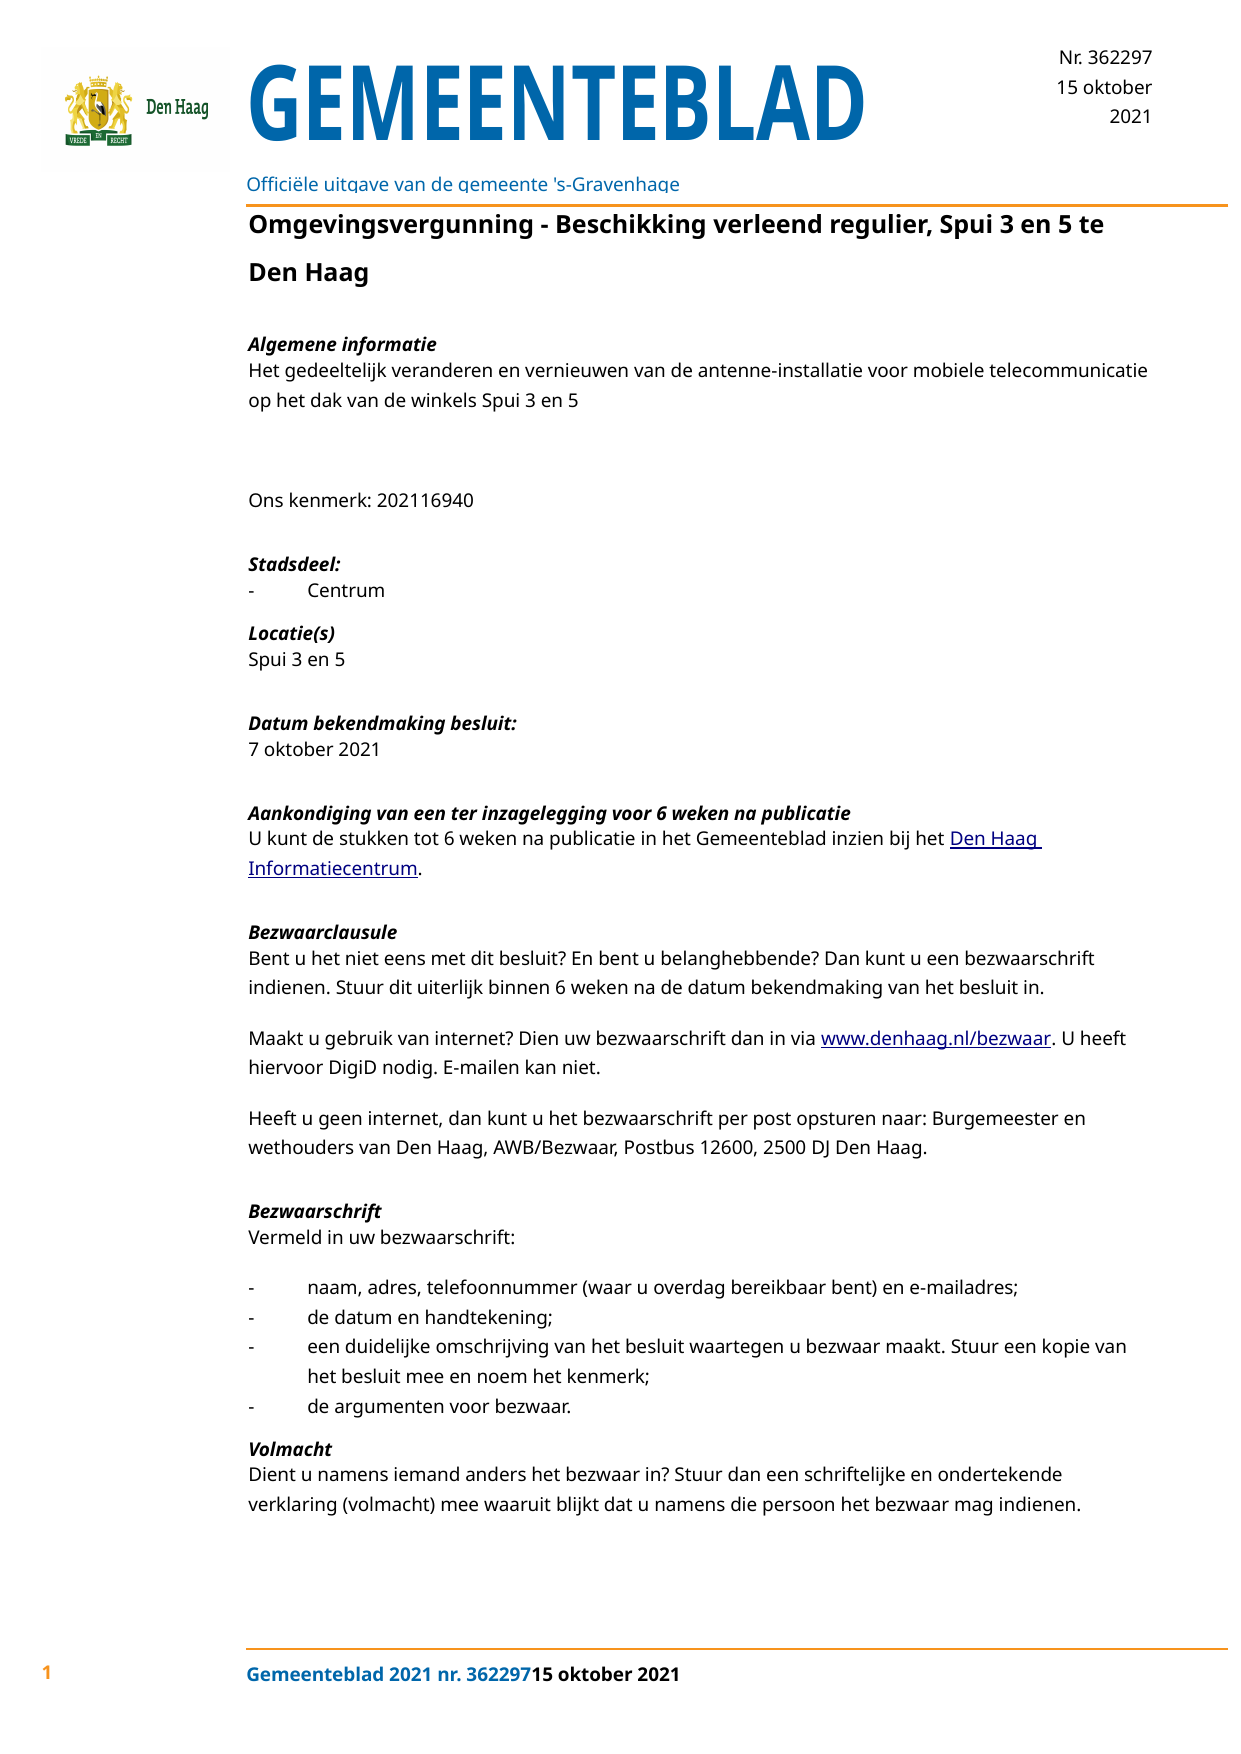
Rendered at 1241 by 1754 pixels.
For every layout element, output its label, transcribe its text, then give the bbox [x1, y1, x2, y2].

text Bent u het niet eens met dit besluit? En bent u belanghebbende? Dan kunt u een bezwaarschrift indienen. Stuur dit uiterlijk binnen 6 weken na de datum bekendmaking van het besluit in. [248, 945, 1152, 1000]
text Heeft u geen internet, dan kunt u het bezwaarschrift per post opsturen naar: Burgemeester en wethouders van Den Haag, AWB/Bezwaar, Postbus 12600, 2500 DJ Den Haag. [248, 1105, 1152, 1160]
text 7 oktober 2021 [248, 736, 1152, 762]
text Dient u namens iemand anders het bezwaar in? Stuur dan een schriftelijke en ondertekende verklaring (volmacht) mee waaruit blijkt dat u namens die persoon het bezwaar mag indienen. [248, 1462, 1152, 1517]
text U kunt de stukken tot 6 weken na publicatie in het Gemeenteblad inzien bij het Den Haag Informatiecentrum. [248, 826, 1152, 881]
list de datum en handtekening; [248, 1304, 1152, 1330]
list naam, adres, telefoonnummer (waar u overdag bereikbaar bent) en e-mailadres; [248, 1274, 1152, 1300]
text Vermeld in uw bezwaarschrift: [248, 1224, 1152, 1250]
text Ons kenmerk: 202116940 [248, 488, 1152, 513]
text Stadsdeel: [248, 552, 1152, 577]
list Centrum [248, 577, 1152, 603]
list de argumenten voor bezwaar. [248, 1393, 1152, 1418]
text Algemene informatie [248, 331, 1152, 357]
picture [41, 47, 231, 172]
text Bezwaarschrift [248, 1198, 1152, 1224]
text Omgevingsvergunning - Beschikking verleend regulier, Spui 3 en 5 te Den Haag [248, 207, 1152, 288]
text Het gedeeltelijk veranderen en vernieuwen van de antenne-installatie voor mobiele telecommunicatie op het dak van de winkels Spui 3 en 5 [248, 357, 1152, 412]
text Volmacht [248, 1436, 1152, 1462]
text Locatie(s) [248, 620, 1152, 646]
list een duidelijke omschrijving van het besluit waartegen u bezwaar maakt. Stuur een kopie van het besluit mee en noem het kenmerk; [248, 1334, 1152, 1389]
text Bezwaarclausule [248, 919, 1152, 945]
text Datum bekendmaking besluit: [248, 710, 1152, 736]
text Spui 3 en 5 [248, 646, 1152, 672]
text Aankondiging van een ter inzagelegging voor 6 weken na publicatie [248, 800, 1152, 826]
text Maakt u gebruik van internet? Dien uw bezwaarschrift dan in via www.denhaag.nl/bezwaar. U heeft hiervoor DigiD nodig. E-mailen kan niet. [248, 1025, 1152, 1080]
